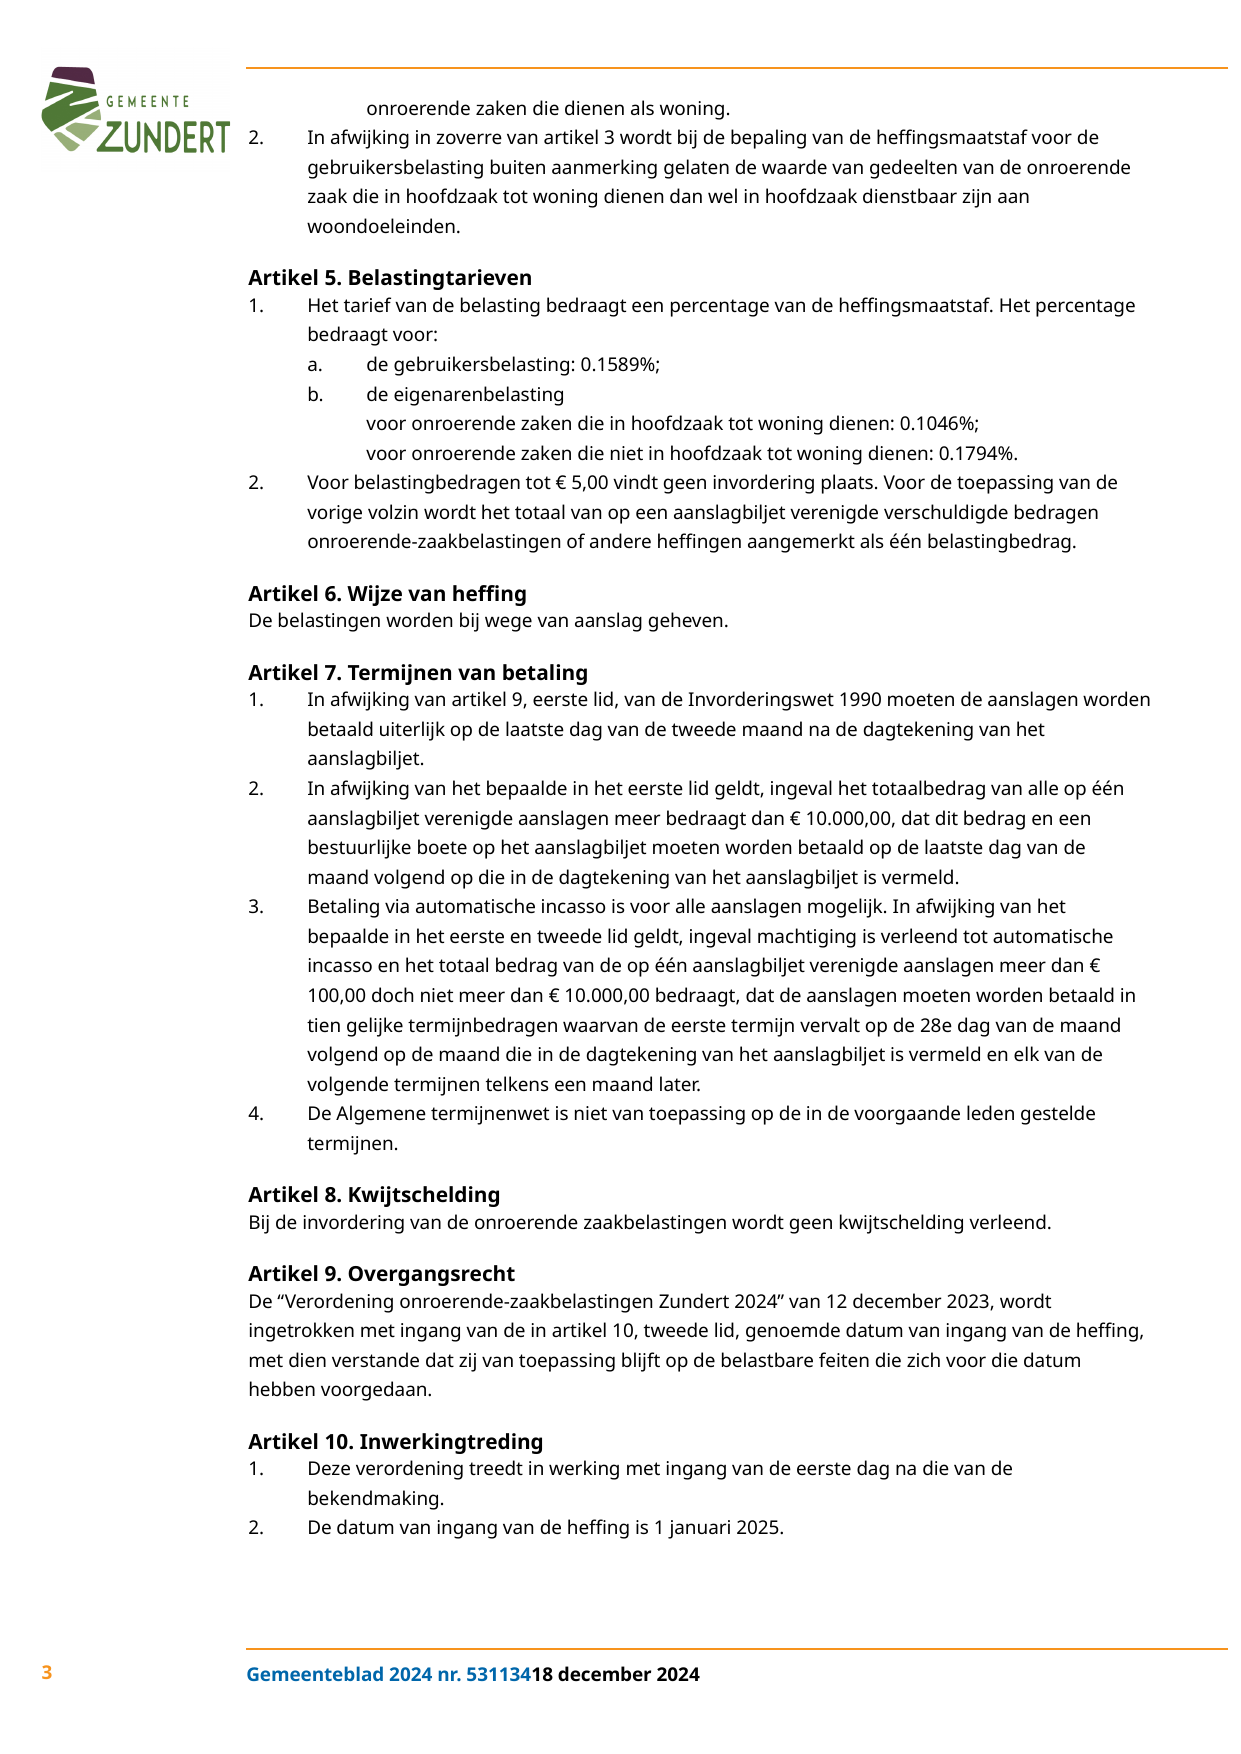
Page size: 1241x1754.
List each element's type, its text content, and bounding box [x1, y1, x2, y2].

text Bij de invordering van de onroerende zaakbelastingen wordt geen kwijtschelding verleend. [248, 1209, 1152, 1235]
picture [41, 47, 231, 172]
text De belastingen worden bij wege van aanslag geheven. [248, 607, 1152, 633]
text Artikel 10. Inwerkingtreding [248, 1427, 1152, 1455]
list Het tarief van de belasting bedraagt een percentage van de heffingsmaatstaf. Het percentage bedraagt voor: [248, 292, 1152, 347]
list Betaling via automatische incasso is voor alle aanslagen mogelijk. In afwijking van het bepaalde in het eerste en tweede lid geldt, ingeval machtiging is verleend tot automatische incasso en het totaal bedrag van de op één aanslagbiljet verenigde aanslagen meer dan € 100,00 doch niet meer dan € 10.000,00 bedraagt, dat de aanslagen moeten worden betaald in tien gelijke termijnbedragen waarvan de eerste termijn vervalt op de 28e dag van de maand volgend op de maand die in de dagtekening van het aanslagbiljet is vermeld en elk van de volgende termijnen telkens een maand later. [248, 893, 1152, 1097]
list voor onroerende zaken die in hoofdzaak tot woning dienen: 0.1046%; [307, 410, 1152, 436]
text De “Verordening onroerende-zaakbelastingen Zundert 2024” van 12 december 2023, wordt ingetrokken met ingang van de in artikel 10, tweede lid, genoemde datum van ingang van de heffing, met dien verstande dat zij van toepassing blijft op de belastbare feiten die zich voor die datum hebben voorgedaan. [248, 1288, 1152, 1402]
list De Algemene termijnenwet is niet van toepassing op de in de voorgaande leden gestelde termijnen. [248, 1101, 1152, 1156]
text Artikel 9. Overgangsrecht [248, 1259, 1152, 1288]
text Artikel 6. Wijze van heffing [248, 579, 1152, 607]
list voor onroerende zaken die niet in hoofdzaak tot woning dienen: 0.1794%. [307, 440, 1152, 466]
list In afwijking in zoverre van artikel 3 wordt bij de bepaling van de heffingsmaatstaf voor de gebruikersbelasting buiten aanmerking gelaten de waarde van gedeelten van de onroerende zaak die in hoofdzaak tot woning dienen dan wel in hoofdzaak dienstbaar zijn aan woondoeleinden. [248, 124, 1152, 239]
text Artikel 8. Kwijtschelding [248, 1181, 1152, 1209]
list Voor belastingbedragen tot € 5,00 vindt geen invordering plaats. Voor de toepassing van de vorige volzin wordt het totaal van op een aanslagbiljet verenigde verschuldigde bedragen onroerende-zaakbelastingen of andere heffingen aangemerkt als één belastingbedrag. [248, 469, 1152, 554]
list De datum van ingang van de heffing is 1 januari 2025. [248, 1514, 1152, 1540]
list de eigenarenbelasting [307, 381, 1152, 406]
list In afwijking van artikel 9, eerste lid, van de Invorderingswet 1990 moeten de aanslagen worden betaald uiterlijk op de laatste dag van de tweede maand na de dagtekening van het aanslagbiljet. [248, 686, 1152, 771]
list onroerende zaken die dienen als woning. [307, 95, 1152, 121]
list Deze verordening treedt in werking met ingang van de eerste dag na die van de bekendmaking. [248, 1455, 1152, 1511]
text Artikel 5. Belastingtarieven [248, 263, 1152, 292]
list de gebruikersbelasting: 0.1589%; [307, 351, 1152, 377]
text Artikel 7. Termijnen van betaling [248, 658, 1152, 686]
list In afwijking van het bepaalde in het eerste lid geldt, ingeval het totaalbedrag van alle op één aanslagbiljet verenigde aanslagen meer bedraagt dan € 10.000,00, dat dit bedrag en een bestuurlijke boete op het aanslagbiljet moeten worden betaald op de laatste dag van de maand volgend op die in de dagtekening van het aanslagbiljet is vermeld. [248, 775, 1152, 889]
